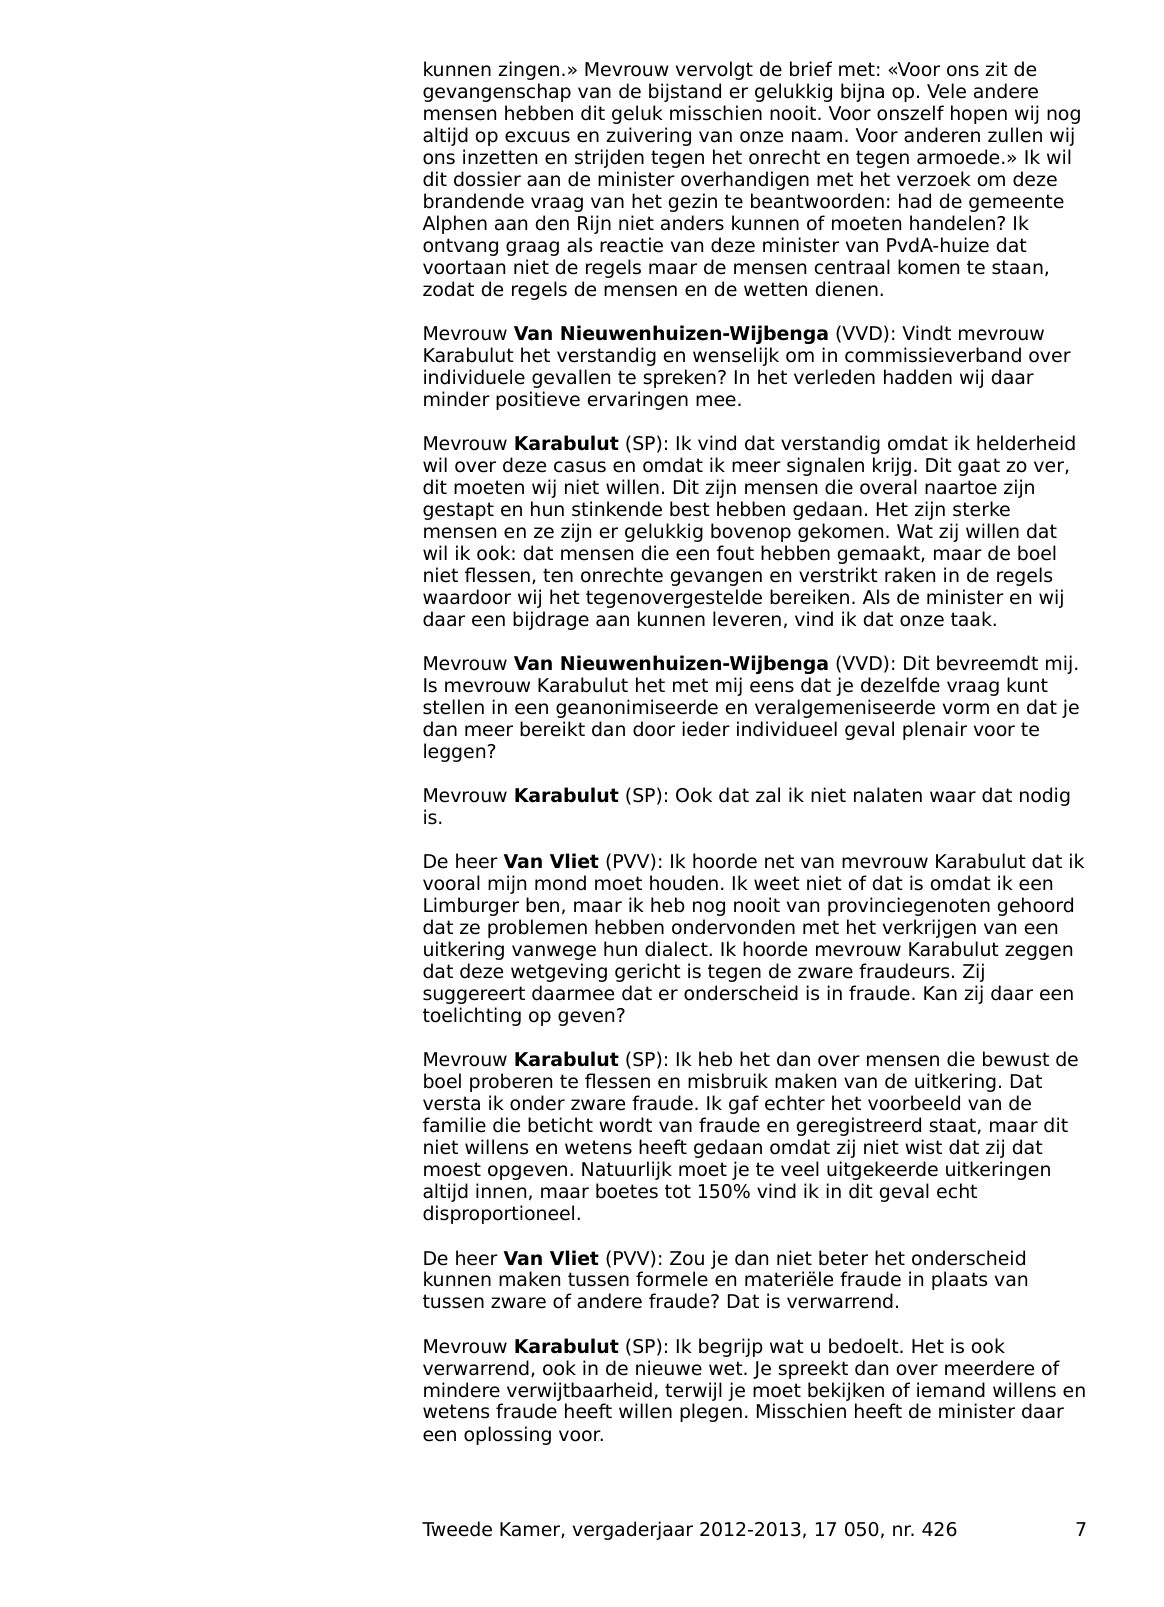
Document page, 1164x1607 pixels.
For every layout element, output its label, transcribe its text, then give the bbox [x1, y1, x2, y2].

text Mevrouw Van Nieuwenhuizen-Wijbenga (VVD): Vindt mevrouw Karabulut het verstandig en wenselijk om in commissieverband over individuele gevallen te spreken? In het verleden hadden wij daar minder positieve ervaringen mee. [422, 323, 1087, 411]
text Mevrouw Karabulut (SP): Ik heb het dan over mensen die bewust de boel proberen te flessen en misbruik maken van de uitkering. Dat versta ik onder zware fraude. Ik gaf echter het voorbeeld van de familie die beticht wordt van fraude en geregistreerd staat, maar dit niet willens en wetens heeft gedaan omdat zij niet wist dat zij dat moest opgeven. Natuurlijk moet je te veel uitgekeerde uitkeringen altijd innen, maar boetes tot 150% vind ik in dit geval echt disproportioneel. [422, 1049, 1087, 1225]
text De heer Van Vliet (PVV): Ik hoorde net van mevrouw Karabulut dat ik vooral mijn mond moet houden. Ik weet niet of dat is omdat ik een Limburger ben, maar ik heb nog nooit van provinciegenoten gehoord dat ze problemen hebben ondervonden met het verkrijgen van een uitkering vanwege hun dialect. Ik hoorde mevrouw Karabulut zeggen dat deze wetgeving gericht is tegen de zware fraudeurs. Zij suggereert daarmee dat er onderscheid is in fraude. Kan zij daar een toelichting op geven? [422, 851, 1087, 1027]
text Mevrouw Van Nieuwenhuizen-Wijbenga (VVD): Dit bevreemdt mij. Is mevrouw Karabulut het met mij eens dat je dezelfde vraag kunt stellen in een geanonimiseerde en veralgemeniseerde vorm en dat je dan meer bereikt dan door ieder individueel geval plenair voor te leggen? [422, 653, 1087, 763]
text Mevrouw Karabulut (SP): Ik begrijp wat u bedoelt. Het is ook verwarrend, ook in de nieuwe wet. Je spreekt dan over meerdere of mindere verwijtbaarheid, terwijl je moet bekijken of iemand willens en wetens fraude heeft willen plegen. Misschien heeft de minister daar een oplossing voor. [422, 1336, 1087, 1445]
text De heer Van Vliet (PVV): Zou je dan niet beter het onderscheid kunnen maken tussen formele en materiële fraude in plaats van tussen zware of andere fraude? Dat is verwarrend. [422, 1247, 1087, 1313]
text kunnen zingen.» Mevrouw vervolgt de brief met: «Voor ons zit de gevangenschap van de bijstand er gelukkig bijna op. Vele andere mensen hebben dit geluk misschien nooit. Voor onszelf hopen wij nog altijd op excuus en zuivering van onze naam. Voor anderen zullen wij ons inzetten en strijden tegen het onrecht en tegen armoede.» Ik wil dit dossier aan de minister overhandigen met het verzoek om deze brandende vraag van het gezin te beantwoorden: had de gemeente Alphen aan den Rijn niet anders kunnen of moeten handelen? Ik ontvang graag als reactie van deze minister van PvdA-huize dat voortaan niet de regels maar de mensen centraal komen te staan, zodat de regels de mensen en de wetten dienen. [422, 59, 1087, 301]
text Mevrouw Karabulut (SP): Ook dat zal ik niet nalaten waar dat nodig is. [422, 785, 1087, 829]
text Mevrouw Karabulut (SP): Ik vind dat verstandig omdat ik helderheid wil over deze casus en omdat ik meer signalen krijg. Dit gaat zo ver, dit moeten wij niet willen. Dit zijn mensen die overal naartoe zijn gestapt en hun stinkende best hebben gedaan. Het zijn sterke mensen en ze zijn er gelukkig bovenop gekomen. Wat zij willen dat wil ik ook: dat mensen die een fout hebben gemaakt, maar de boel niet flessen, ten onrechte gevangen en verstrikt raken in de regels waardoor wij het tegenovergestelde bereiken. Als de minister en wij daar een bijdrage aan kunnen leveren, vind ik dat onze taak. [422, 433, 1087, 631]
